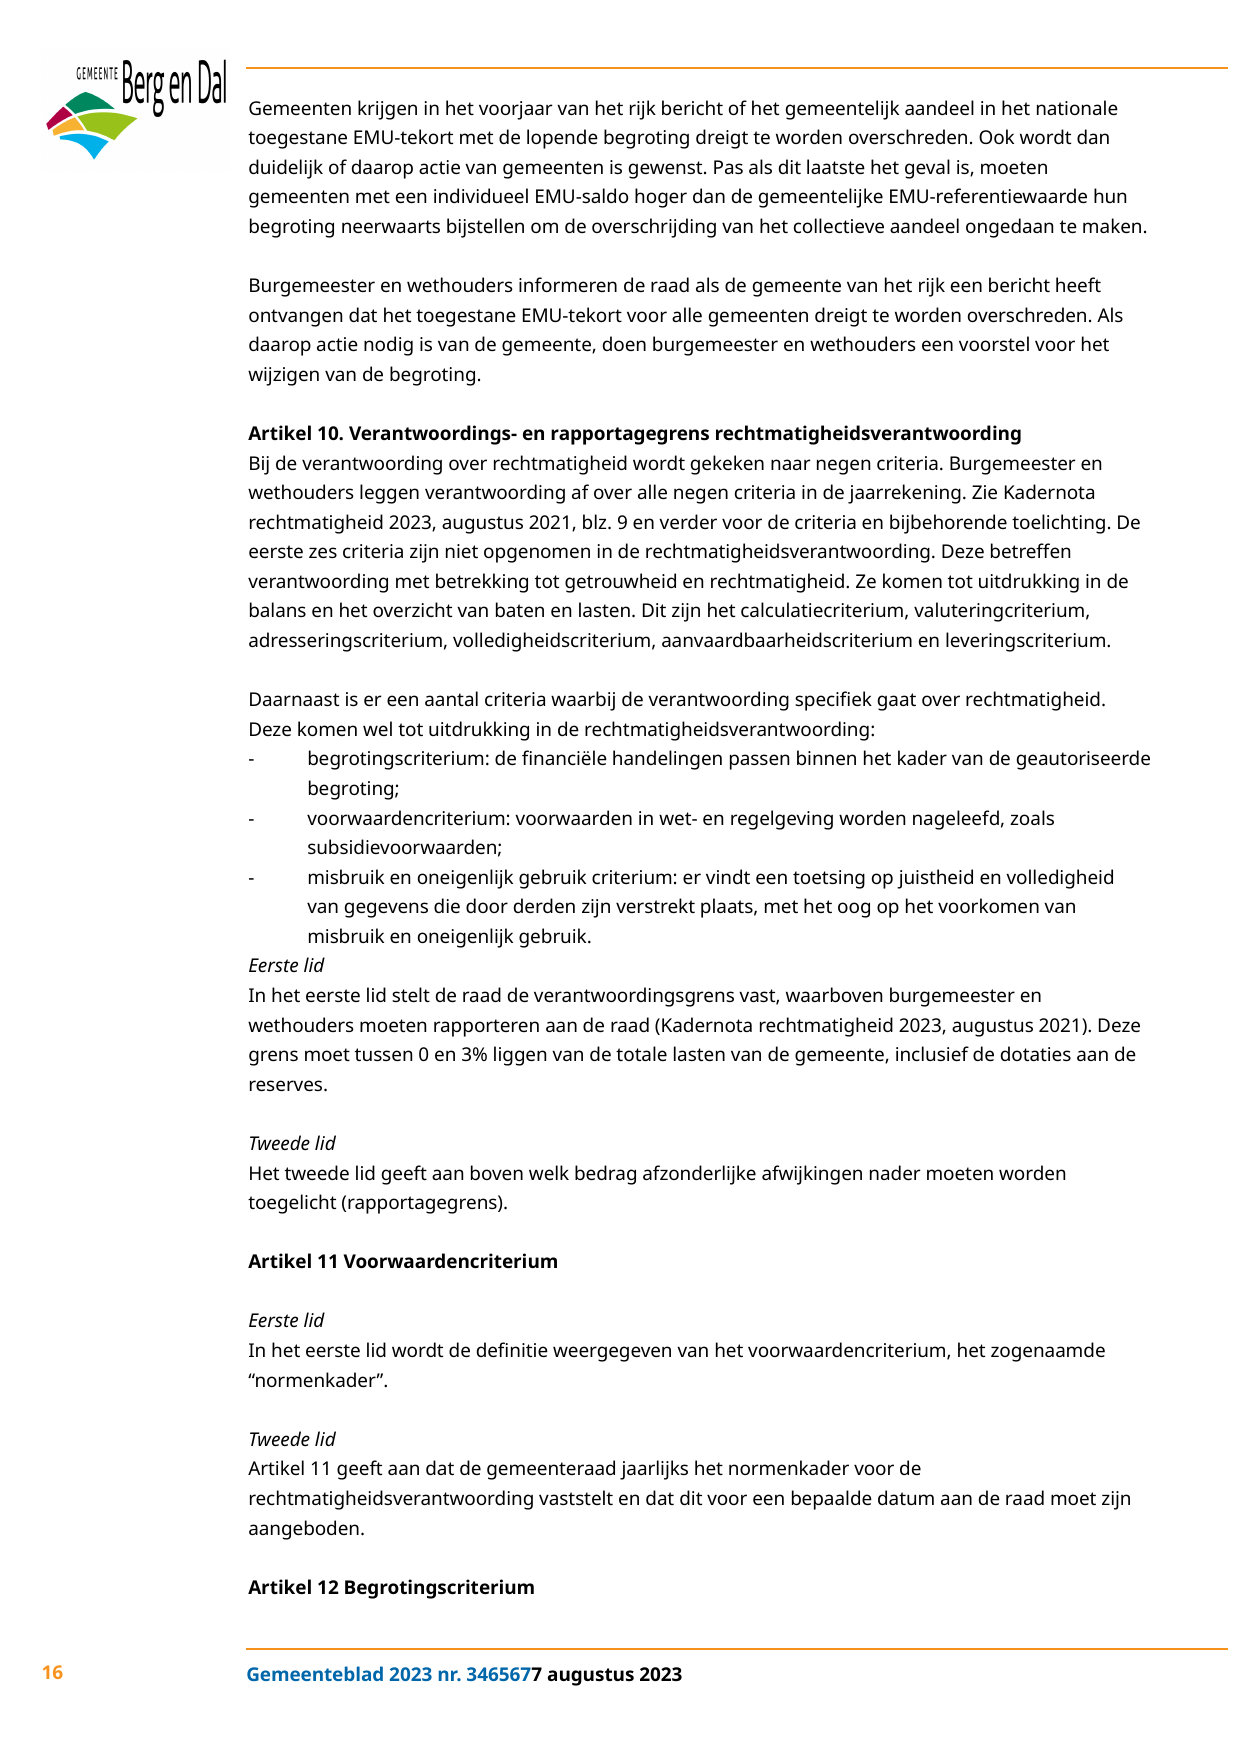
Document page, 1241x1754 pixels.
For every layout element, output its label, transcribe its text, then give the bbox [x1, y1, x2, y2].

text Eerste lid [248, 1308, 1152, 1333]
text Bij de verantwoording over rechtmatigheid wordt gekeken naar negen criteria. Burgemeester en wethouders leggen verantwoording af over alle negen criteria in de jaarrekening. Zie Kadernota rechtmatigheid 2023, augustus 2021, blz. 9 en verder voor de criteria en bijbehorende toelichting. De eerste zes criteria zijn niet opgenomen in de rechtmatigheidsverantwoording. Deze betreffen verantwoording met betrekking tot getrouwheid en rechtmatigheid. Ze komen tot uitdrukking in de balans en het overzicht van baten en lasten. Dit zijn het calculatiecriterium, valuteringcriterium, adresseringscriterium, volledigheidscriterium, aanvaardbaarheidscriterium en leveringscriterium. [248, 450, 1152, 653]
text Tweede lid [248, 1426, 1152, 1452]
text Daarnaast is er een aantal criteria waarbij de verantwoording specifiek gaat over rechtmatigheid. Deze komen wel tot uitdrukking in de rechtmatigheidsverantwoording: [248, 686, 1152, 742]
text Artikel 10. Verantwoordings- en rapportagegrens rechtmatigheidsverantwoording [248, 420, 1152, 446]
text Artikel 11 Voorwaardencriterium [248, 1248, 1152, 1274]
text Het tweede lid geeft aan boven welk bedrag afzonderlijke afwijkingen nader moeten worden toegelicht (rapportagegrens). [248, 1160, 1152, 1215]
text Eerste lid [248, 953, 1152, 978]
picture [41, 47, 231, 172]
list voorwaardencriterium: voorwaarden in wet- en regelgeving worden nageleefd, zoals subsidievoorwaarden; [248, 805, 1152, 860]
text Gemeenten krijgen in het voorjaar van het rijk bericht of het gemeentelijk aandeel in het nationale toegestane EMU-tekort met de lopende begroting dreigt te worden overschreden. Ook wordt dan duidelijk of daarop actie van gemeenten is gewenst. Pas als dit laatste het geval is, moeten gemeenten met een individueel EMU-saldo hoger dan de gemeentelijke EMU-referentiewaarde hun begroting neerwaarts bijstellen om de overschrijding van het collectieve aandeel ongedaan te maken. [248, 95, 1152, 239]
text In het eerste lid stelt de raad de verantwoordingsgrens vast, waarboven burgemeester en wethouders moeten rapporteren aan de raad (Kadernota rechtmatigheid 2023, augustus 2021). Deze grens moet tussen 0 en 3% liggen van de totale lasten van de gemeente, inclusief de dotaties aan de reserves. [248, 982, 1152, 1097]
text Tweede lid [248, 1130, 1152, 1156]
text Burgemeester en wethouders informeren de raad als de gemeente van het rijk een bericht heeft ontvangen dat het toegestane EMU-tekort voor alle gemeenten dreigt te worden overschreden. Als daarop actie nodig is van de gemeente, doen burgemeester en wethouders een voorstel voor het wijzigen van de begroting. [248, 272, 1152, 387]
list begrotingscriterium: de financiële handelingen passen binnen het kader van de geautoriseerde begroting; [248, 746, 1152, 801]
text In het eerste lid wordt de definitie weergegeven van het voorwaardencriterium, het zogenaamde “normenkader”. [248, 1337, 1152, 1393]
list misbruik en oneigenlijk gebruik criterium: er vindt een toetsing op juistheid en volledigheid van gegevens die door derden zijn verstrekt plaats, met het oog op het voorkomen van misbruik en oneigenlijk gebruik. [248, 864, 1152, 949]
text Artikel 12 Begrotingscriterium [248, 1574, 1152, 1600]
text Artikel 11 geeft aan dat de gemeenteraad jaarlijks het normenkader voor de rechtmatigheidsverantwoording vaststelt en dat dit voor een bepaalde datum aan de raad moet zijn aangeboden. [248, 1456, 1152, 1541]
